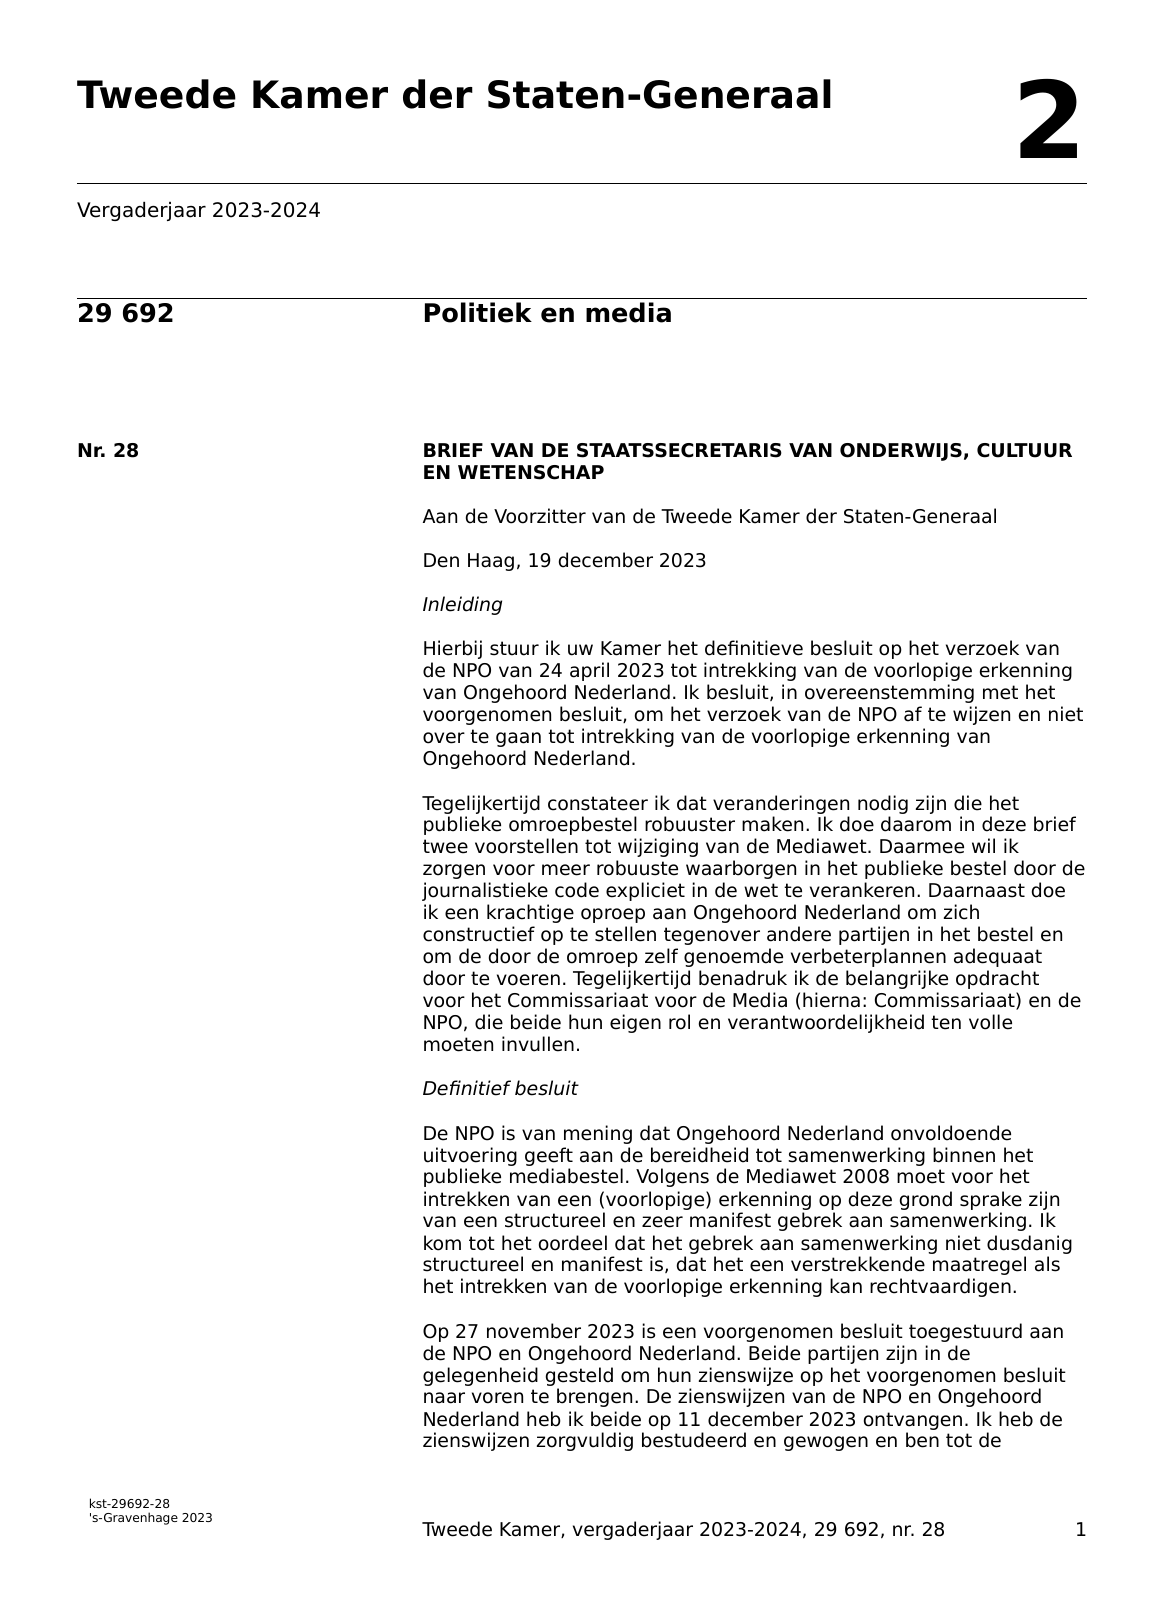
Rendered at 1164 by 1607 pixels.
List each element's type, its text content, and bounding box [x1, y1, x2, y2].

text Hierbij stuur ik uw Kamer het definitieve besluit op het verzoek van de NPO van 24 april 2023 tot intrekking van de voorlopige erkenning van Ongehoord Nederland. Ik besluit, in overeenstemming met het voorgenomen besluit, om het verzoek van de NPO af te wijzen en niet over te gaan tot intrekking van de voorlopige erkenning van Ongehoord Nederland. [422, 638, 1087, 770]
table_cell Vergaderjaar 2023-2024 [77, 184, 1087, 298]
subtitle 29 692 Politiek en media [77, 299, 1087, 329]
subtitle Nr. 28 BRIEF VAN DE STAATSSECRETARIS VAN ONDERWIJS, CULTUUR EN WETENSCHAP [77, 440, 1087, 484]
subtitle Definitief besluit [422, 1078, 1087, 1100]
text De NPO is van mening dat Ongehoord Nederland onvoldoende uitvoering geeft aan de bereidheid tot samenwerking binnen het publieke mediabestel. Volgens de Mediawet 2008 moet voor het intrekken van een (voorlopige) erkenning op deze grond sprake zijn van een structureel en zeer manifest gebrek aan samenwerking. Ik kom tot het oordeel dat het gebrek aan samenwerking niet dusdanig structureel en manifest is, dat het een verstrekkende maatregel als het intrekken van de voorlopige erkenning kan rechtvaardigen. [422, 1122, 1087, 1298]
text 's-Gravenhage 2023 [88, 1511, 323, 1525]
text Aan de Voorzitter van de Tweede Kamer der Staten-Generaal [422, 506, 1087, 528]
text Tegelijkertijd constateer ik dat veranderingen nodig zijn die het publieke omroepbestel robuuster maken. Ik doe daarom in deze brief twee voorstellen tot wijziging van de Mediawet. Daarmee wil ik zorgen voor meer robuuste waarborgen in het publieke bestel door de journalistieke code expliciet in de wet te verankeren. Daarnaast doe ik een krachtige oproep aan Ongehoord Nederland om zich constructief op te stellen tegenover andere partijen in het bestel en om de door de omroep zelf genoemde verbeterplannen adequaat door te voeren. Tegelijkertijd benadruk ik de belangrijke opdracht voor het Commissariaat voor de Media (hierna: Commissariaat) en de NPO, die beide hun eigen rol en verantwoordelijkheid ten volle moeten invullen. [422, 792, 1087, 1056]
text Op 27 november 2023 is een voorgenomen besluit toegestuurd aan de NPO en Ongehoord Nederland. Beide partijen zijn in de gelegenheid gesteld om hun zienswijze op het voorgenomen besluit naar voren te brengen. De zienswijzen van de NPO en Ongehoord Nederland heb ik beide op 11 december 2023 ontvangen. Ik heb de zienswijzen zorgvuldig bestudeerd en gewogen en ben tot de [422, 1321, 1087, 1452]
text Den Haag, 19 december 2023 [422, 550, 1087, 572]
text kst-29692-28 [88, 1497, 323, 1511]
table_header 2 [886, 59, 1087, 183]
subtitle Inleiding [422, 594, 1087, 616]
table_header Tweede Kamer der Staten-Generaal [77, 59, 886, 183]
